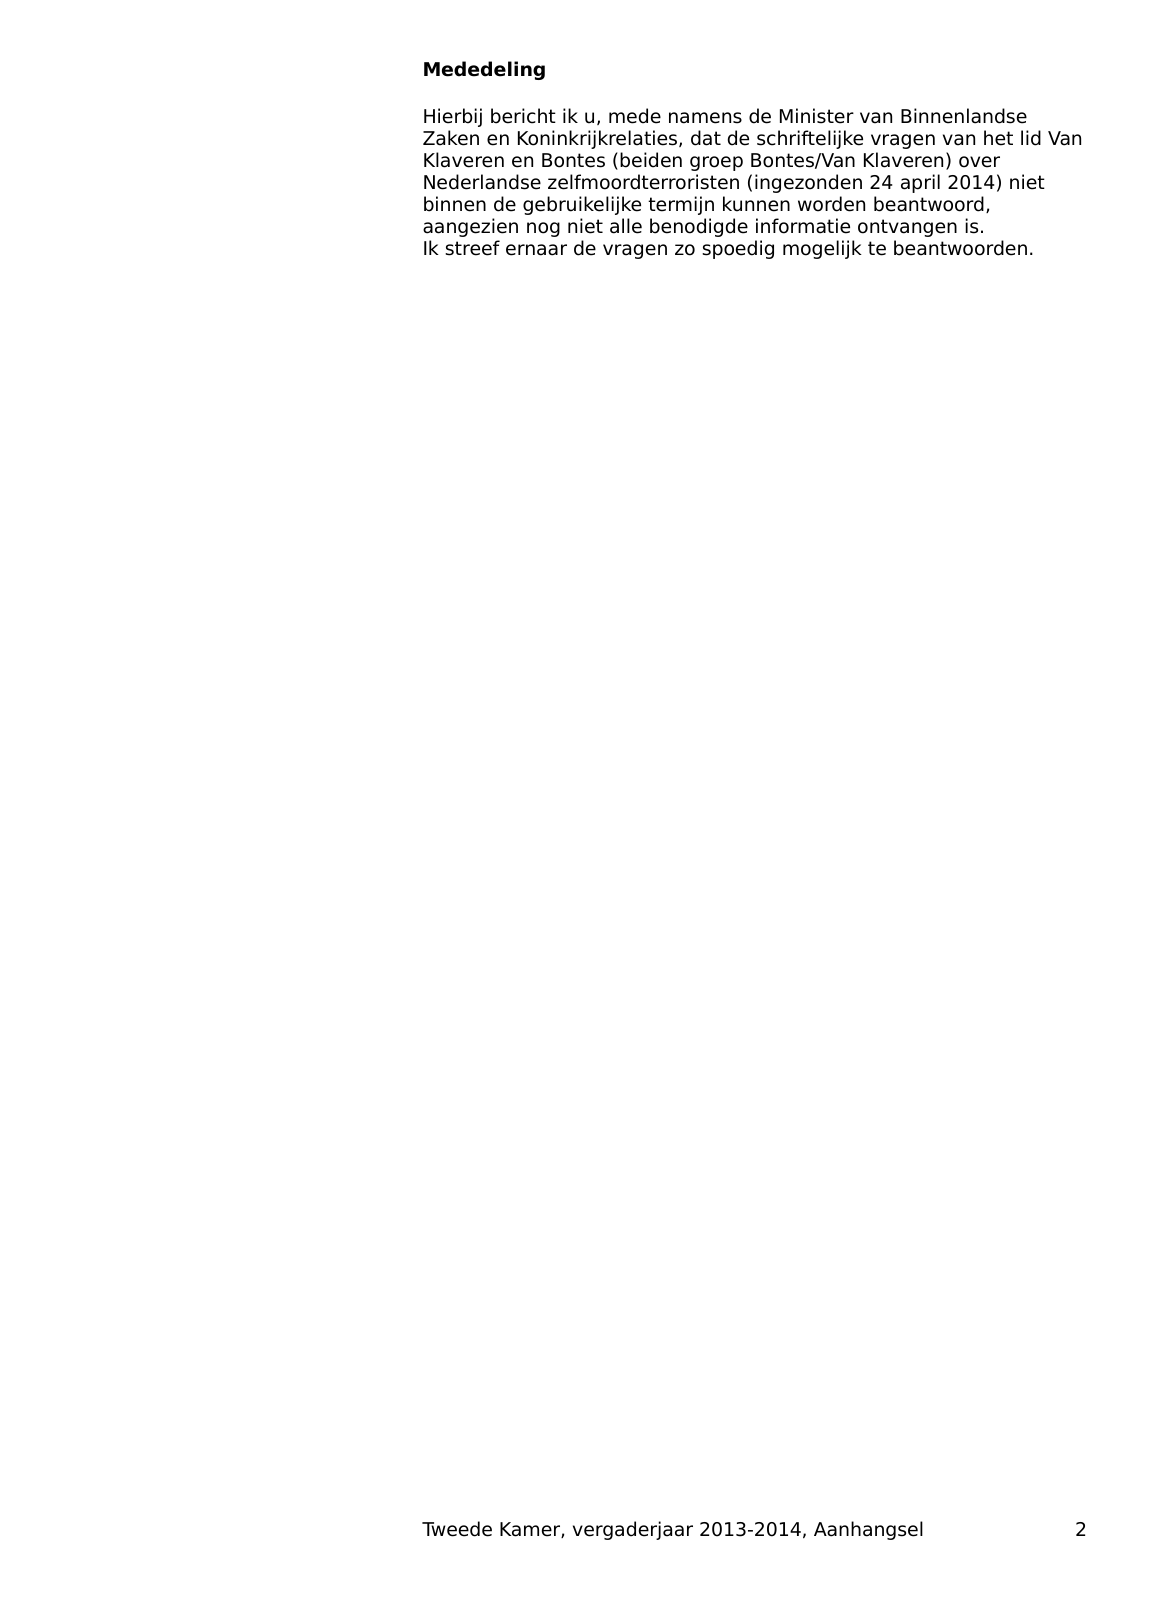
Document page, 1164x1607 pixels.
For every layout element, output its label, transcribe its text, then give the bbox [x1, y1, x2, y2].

subtitle Mededeling [422, 59, 1087, 81]
text Ik streef ernaar de vragen zo spoedig mogelijk te beantwoorden. [422, 238, 1087, 260]
text Hierbij bericht ik u, mede namens de Minister van Binnenlandse Zaken en Koninkrijkrelaties, dat de schriftelijke vragen van het lid Van Klaveren en Bontes (beiden groep Bontes/Van Klaveren) over Nederlandse zelfmoordterroristen (ingezonden 24 april 2014) niet binnen de gebruikelijke termijn kunnen worden beantwoord, aangezien nog niet alle benodigde informatie ontvangen is. [422, 106, 1087, 238]
